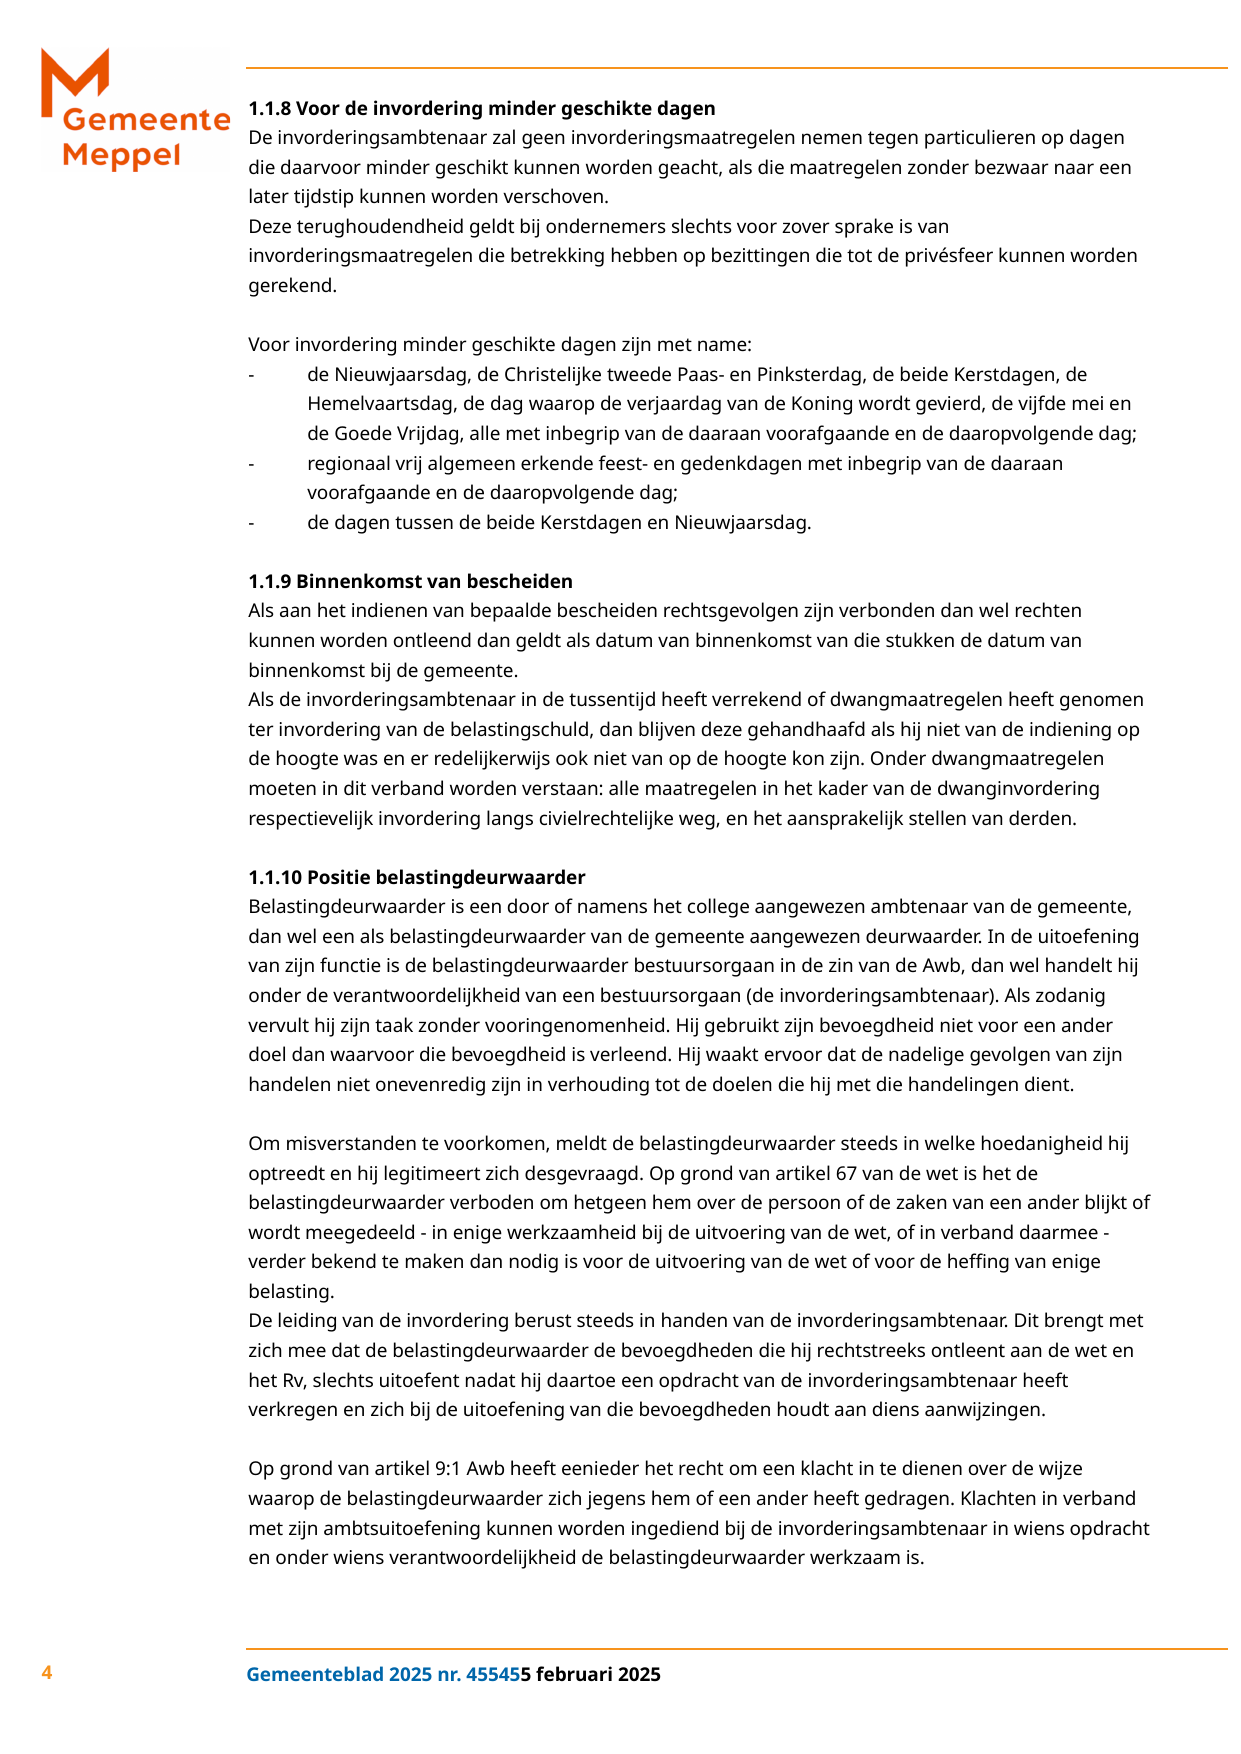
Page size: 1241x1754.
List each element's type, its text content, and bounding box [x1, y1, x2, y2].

text Voor invordering minder geschikte dagen zijn met name: [248, 331, 1152, 357]
text 1.1.10 Positie belastingdeurwaarder [248, 864, 1152, 890]
text Om misverstanden te voorkomen, meldt de belastingdeurwaarder steeds in welke hoedanigheid hij optreedt en hij legitimeert zich desgevraagd. Op grond van artikel 67 van de wet is het de belastingdeurwaarder verboden om hetgeen hem over de persoon of de zaken van een ander blijkt of wordt meegedeeld - in enige werkzaamheid bij de uitvoering van de wet, of in verband daarmee - verder bekend te maken dan nodig is voor de uitvoering van de wet of voor de heffing van enige belasting. [248, 1130, 1152, 1304]
text Deze terughoudendheid geldt bij ondernemers slechts voor zover sprake is van invorderingsmaatregelen die betrekking hebben op bezittingen die tot de privésfeer kunnen worden gerekend. [248, 213, 1152, 298]
list de dagen tussen de beide Kerstdagen en Nieuwjaarsdag. [248, 509, 1152, 535]
picture [41, 47, 231, 172]
text 1.1.8 Voor de invordering minder geschikte dagen [248, 95, 1152, 121]
text 1.1.9 Binnenkomst van bescheiden [248, 568, 1152, 594]
text Op grond van artikel 9:1 Awb heeft eenieder het recht om een klacht in te dienen over de wijze waarop de belastingdeurwaarder zich jegens hem of een ander heeft gedragen. Klachten in verband met zijn ambtsuitoefening kunnen worden ingediend bij de invorderingsambtenaar in wiens opdracht en onder wiens verantwoordelijkheid de belastingdeurwaarder werkzaam is. [248, 1456, 1152, 1570]
text Als de invorderingsambtenaar in de tussentijd heeft verrekend of dwangmaatregelen heeft genomen ter invordering van de belastingschuld, dan blijven deze gehandhaafd als hij niet van de indiening op de hoogte was en er redelijkerwijs ook niet van op de hoogte kon zijn. Onder dwangmaatregelen moeten in dit verband worden verstaan: alle maatregelen in het kader van de dwanginvordering respectievelijk invordering langs civielrechtelijke weg, en het aansprakelijk stellen van derden. [248, 686, 1152, 831]
text De leiding van de invordering berust steeds in handen van de invorderingsambtenaar. Dit brengt met zich mee dat de belastingdeurwaarder de bevoegdheden die hij rechtstreeks ontleent aan de wet en het Rv, slechts uitoefent nadat hij daartoe een opdracht van de invorderingsambtenaar heeft verkregen en zich bij de uitoefening van die bevoegdheden houdt aan diens aanwijzingen. [248, 1308, 1152, 1422]
text De invorderingsambtenaar zal geen invorderingsmaatregelen nemen tegen particulieren op dagen die daarvoor minder geschikt kunnen worden geacht, als die maatregelen zonder bezwaar naar een later tijdstip kunnen worden verschoven. [248, 124, 1152, 209]
text Belastingdeurwaarder is een door of namens het college aangewezen ambtenaar van de gemeente, dan wel een als belastingdeurwaarder van de gemeente aangewezen deurwaarder. In de uitoefening van zijn functie is de belastingdeurwaarder bestuursorgaan in de zin van de Awb, dan wel handelt hij onder de verantwoordelijkheid van een bestuursorgaan (de invorderingsambtenaar). Als zodanig vervult hij zijn taak zonder vooringenomenheid. Hij gebruikt zijn bevoegdheid niet voor een ander doel dan waarvoor die bevoegdheid is verleend. Hij waakt ervoor dat de nadelige gevolgen van zijn handelen niet onevenredig zijn in verhouding tot de doelen die hij met die handelingen dient. [248, 893, 1152, 1097]
list regionaal vrij algemeen erkende feest- en gedenkdagen met inbegrip van de daaraan voorafgaande en de daaropvolgende dag; [248, 450, 1152, 505]
list de Nieuwjaarsdag, de Christelijke tweede Paas- en Pinksterdag, de beide Kerstdagen, de Hemelvaartsdag, de dag waarop de verjaardag van de Koning wordt gevierd, de vijfde mei en de Goede Vrijdag, alle met inbegrip van de daaraan voorafgaande en de daaropvolgende dag; [248, 361, 1152, 446]
text Als aan het indienen van bepaalde bescheiden rechtsgevolgen zijn verbonden dan wel rechten kunnen worden ontleend dan geldt als datum van binnenkomst van die stukken de datum van binnenkomst bij de gemeente. [248, 598, 1152, 683]
